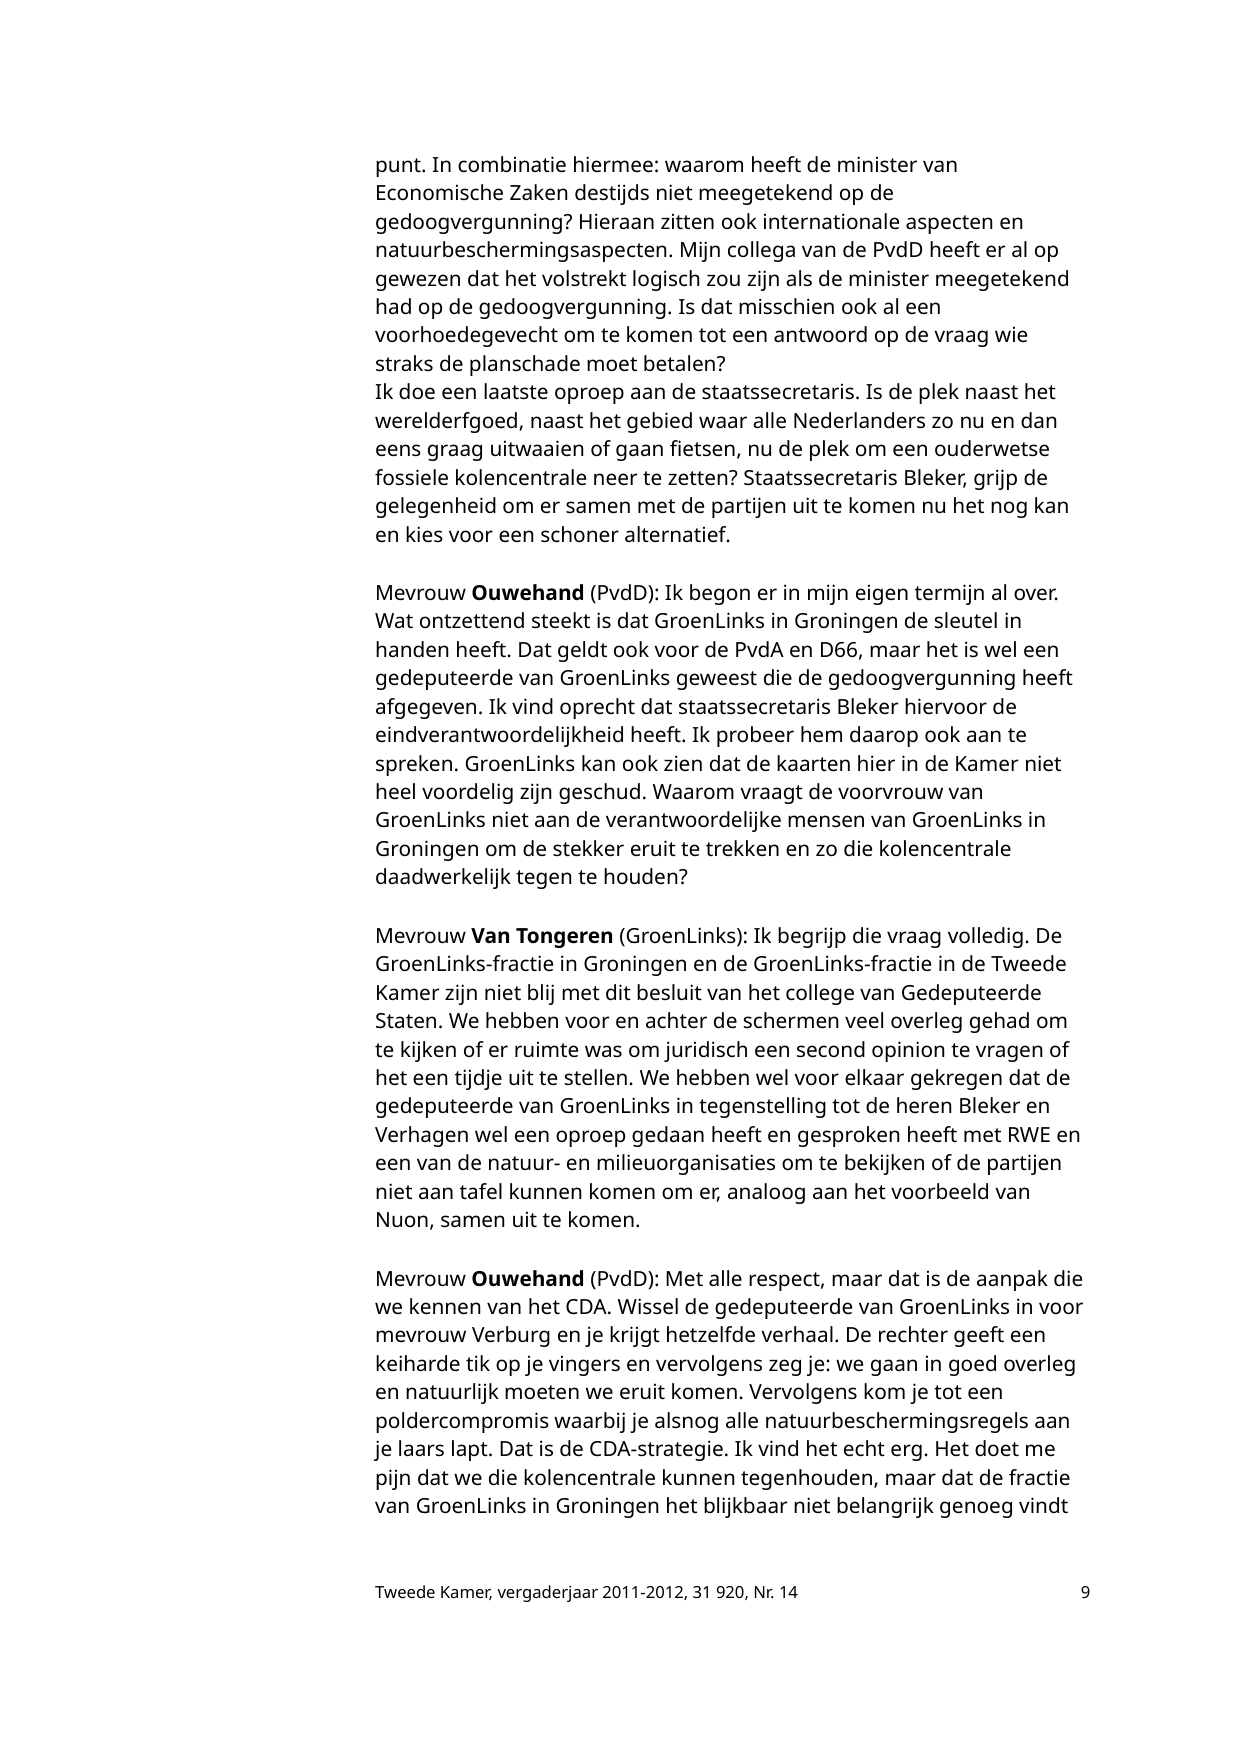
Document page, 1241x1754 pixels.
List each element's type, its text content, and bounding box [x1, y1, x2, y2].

text Mevrouw Van Tongeren (GroenLinks): Ik begrijp die vraag volledig. De GroenLinks-fractie in Groningen en de GroenLinks-fractie in de Tweede Kamer zijn niet blij met dit besluit van het college van Gedeputeerde Staten. We hebben voor en achter de schermen veel overleg gehad om te kijken of er ruimte was om juridisch een second opinion te vragen of het een tijdje uit te stellen. We hebben wel voor elkaar gekregen dat de gedeputeerde van GroenLinks in tegenstelling tot de heren Bleker en Verhagen wel een oproep gedaan heeft en gesproken heeft met RWE en een van de natuur- en milieuorganisaties om te bekijken of de partijen niet aan tafel kunnen komen om er, analoog aan het voorbeeld van Nuon, samen uit te komen. [375, 921, 1090, 1234]
text punt. In combinatie hiermee: waarom heeft de minister van Economische Zaken destijds niet meegetekend op de gedoogvergunning? Hieraan zitten ook internationale aspecten en natuurbeschermingsaspecten. Mijn collega van de PvdD heeft er al op gewezen dat het volstrekt logisch zou zijn als de minister meegetekend had op de gedoogvergunning. Is dat misschien ook al een voorhoedegevecht om te komen tot een antwoord op de vraag wie straks de planschade moet betalen? [375, 150, 1090, 377]
text Mevrouw Ouwehand (PvdD): Ik begon er in mijn eigen termijn al over. Wat ontzettend steekt is dat GroenLinks in Groningen de sleutel in handen heeft. Dat geldt ook voor de PvdA en D66, maar het is wel een gedeputeerde van GroenLinks geweest die de gedoogvergunning heeft afgegeven. Ik vind oprecht dat staatssecretaris Bleker hiervoor de eindverantwoordelijkheid heeft. Ik probeer hem daarop ook aan te spreken. GroenLinks kan ook zien dat de kaarten hier in de Kamer niet heel voordelig zijn geschud. Waarom vraagt de voorvrouw van GroenLinks niet aan de verantwoordelijke mensen van GroenLinks in Groningen om de stekker eruit te trekken en zo die kolencentrale daadwerkelijk tegen te houden? [375, 578, 1090, 891]
text Mevrouw Ouwehand (PvdD): Met alle respect, maar dat is de aanpak die we kennen van het CDA. Wissel de gedeputeerde van GroenLinks in voor mevrouw Verburg en je krijgt hetzelfde verhaal. De rechter geeft een keiharde tik op je vingers en vervolgens zeg je: we gaan in goed overleg en natuurlijk moeten we eruit komen. Vervolgens kom je tot een poldercompromis waarbij je alsnog alle natuurbeschermingsregels aan je laars lapt. Dat is de CDA-strategie. Ik vind het echt erg. Het doet me pijn dat we die kolencentrale kunnen tegenhouden, maar dat de fractie van GroenLinks in Groningen het blijkbaar niet belangrijk genoeg vindt [375, 1264, 1090, 1520]
text Ik doe een laatste oproep aan de staatssecretaris. Is de plek naast het werelderfgoed, naast het gebied waar alle Nederlanders zo nu en dan eens graag uitwaaien of gaan fietsen, nu de plek om een ouderwetse fossiele kolencentrale neer te zetten? Staatssecretaris Bleker, grijp de gelegenheid om er samen met de partijen uit te komen nu het nog kan en kies voor een schoner alternatief. [375, 377, 1090, 548]
